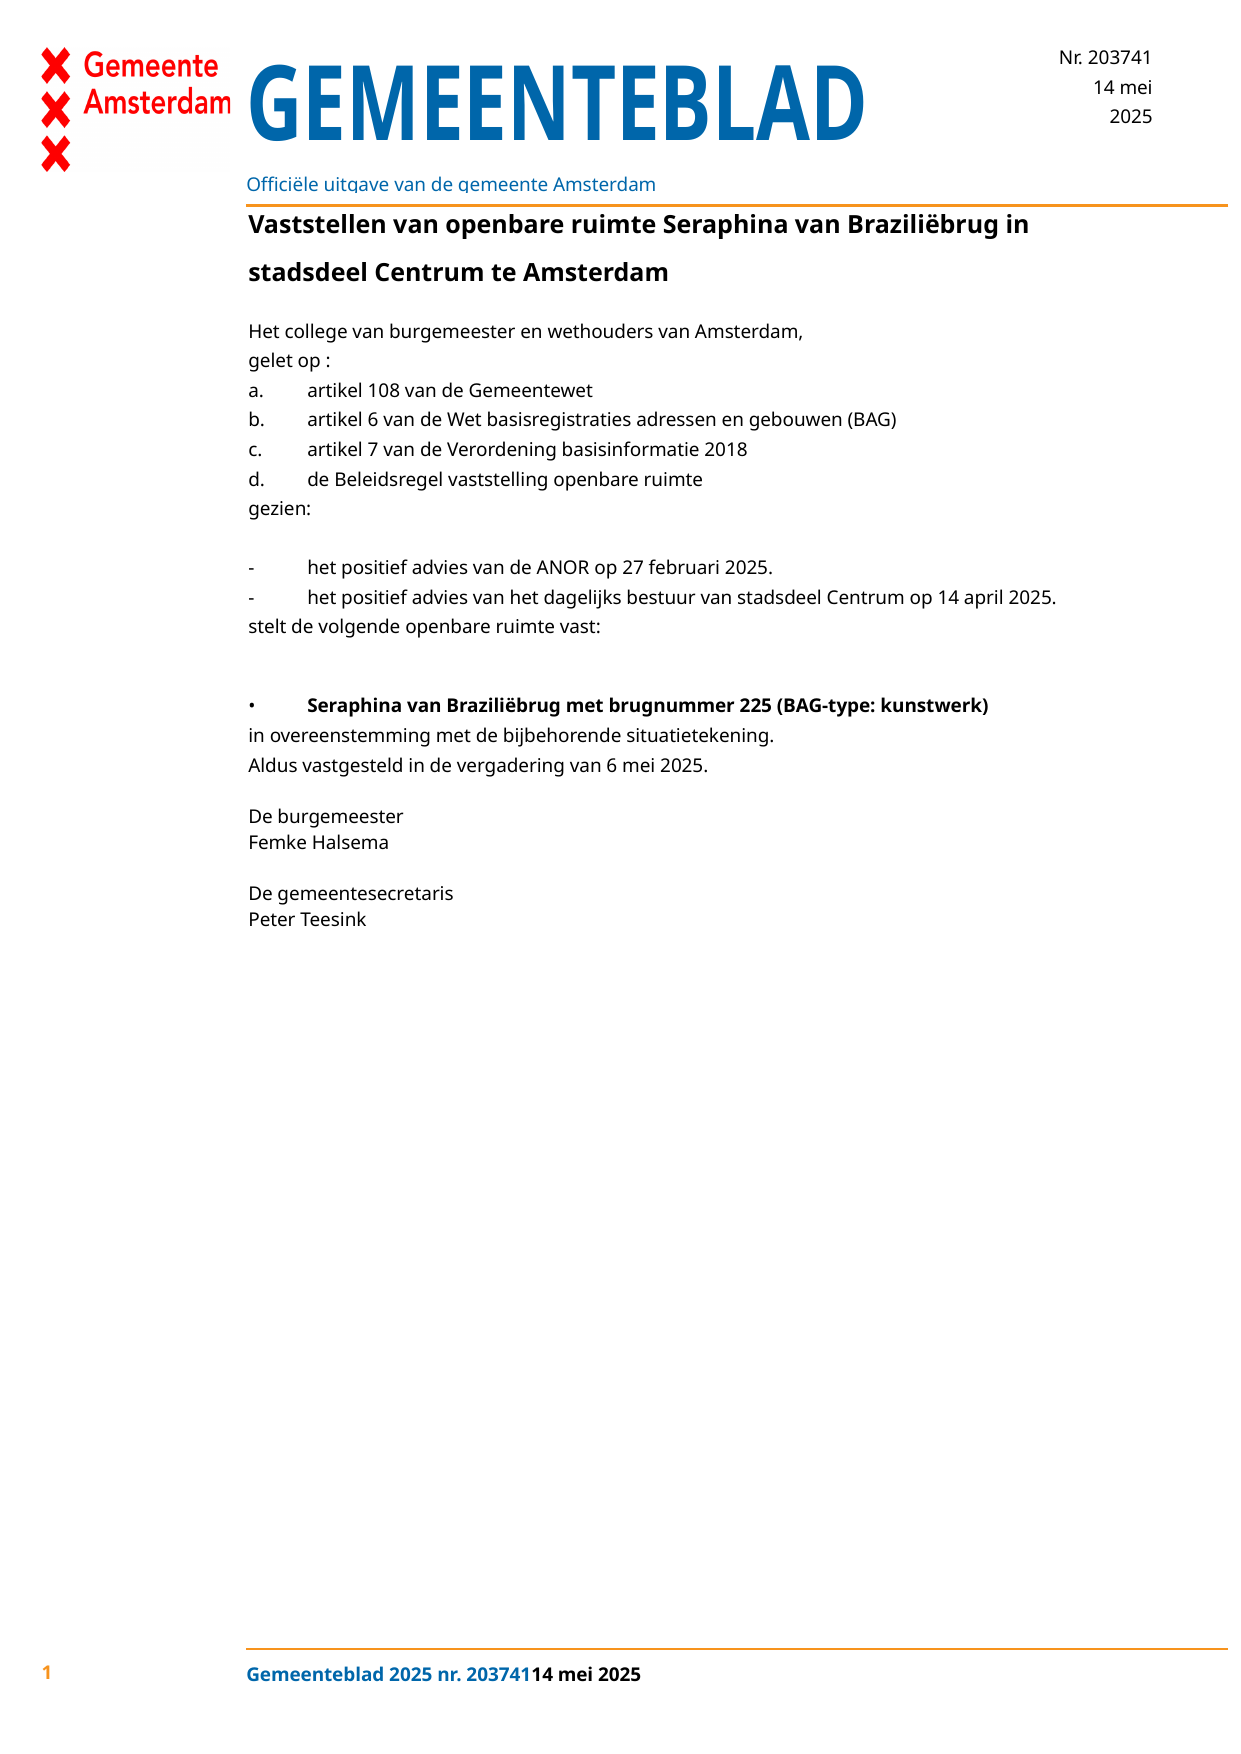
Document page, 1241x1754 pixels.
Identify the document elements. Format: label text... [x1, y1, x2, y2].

list de Beleidsregel vaststelling openbare ruimte [248, 466, 1152, 492]
picture [41, 47, 231, 172]
list het positief advies van de ANOR op 27 februari 2025. [248, 554, 1152, 580]
list artikel 108 van de Gemeentewet [248, 377, 1152, 403]
text gelet op : [248, 347, 1152, 373]
text Het college van burgemeester en wethouders van Amsterdam, [248, 318, 1152, 344]
text De gemeentesecretaris [248, 880, 1152, 906]
text Aldus vastgesteld in de vergadering van 6 mei 2025. [248, 752, 1152, 777]
text stelt de volgende openbare ruimte vast: [248, 614, 1152, 639]
text Femke Halsema [248, 829, 1152, 855]
list artikel 6 van de Wet basisregistraties adressen en gebouwen (BAG) [248, 407, 1152, 432]
list Seraphina van Braziliëbrug met brugnummer 225 (BAG-type: kunstwerk) [248, 693, 1152, 718]
text in overeenstemming met de bijbehorende situatietekening. [248, 722, 1152, 748]
list artikel 7 van de Verordening basisinformatie 2018 [248, 436, 1152, 462]
text De burgemeester [248, 803, 1152, 829]
text gezien: [248, 495, 1152, 521]
text Peter Teesink [248, 906, 1152, 932]
list het positief advies van het dagelijks bestuur van stadsdeel Centrum op 14 april 2025. [248, 584, 1152, 610]
text Vaststellen van openbare ruimte Seraphina van Braziliëbrug in stadsdeel Centrum te Amsterdam [248, 207, 1152, 288]
